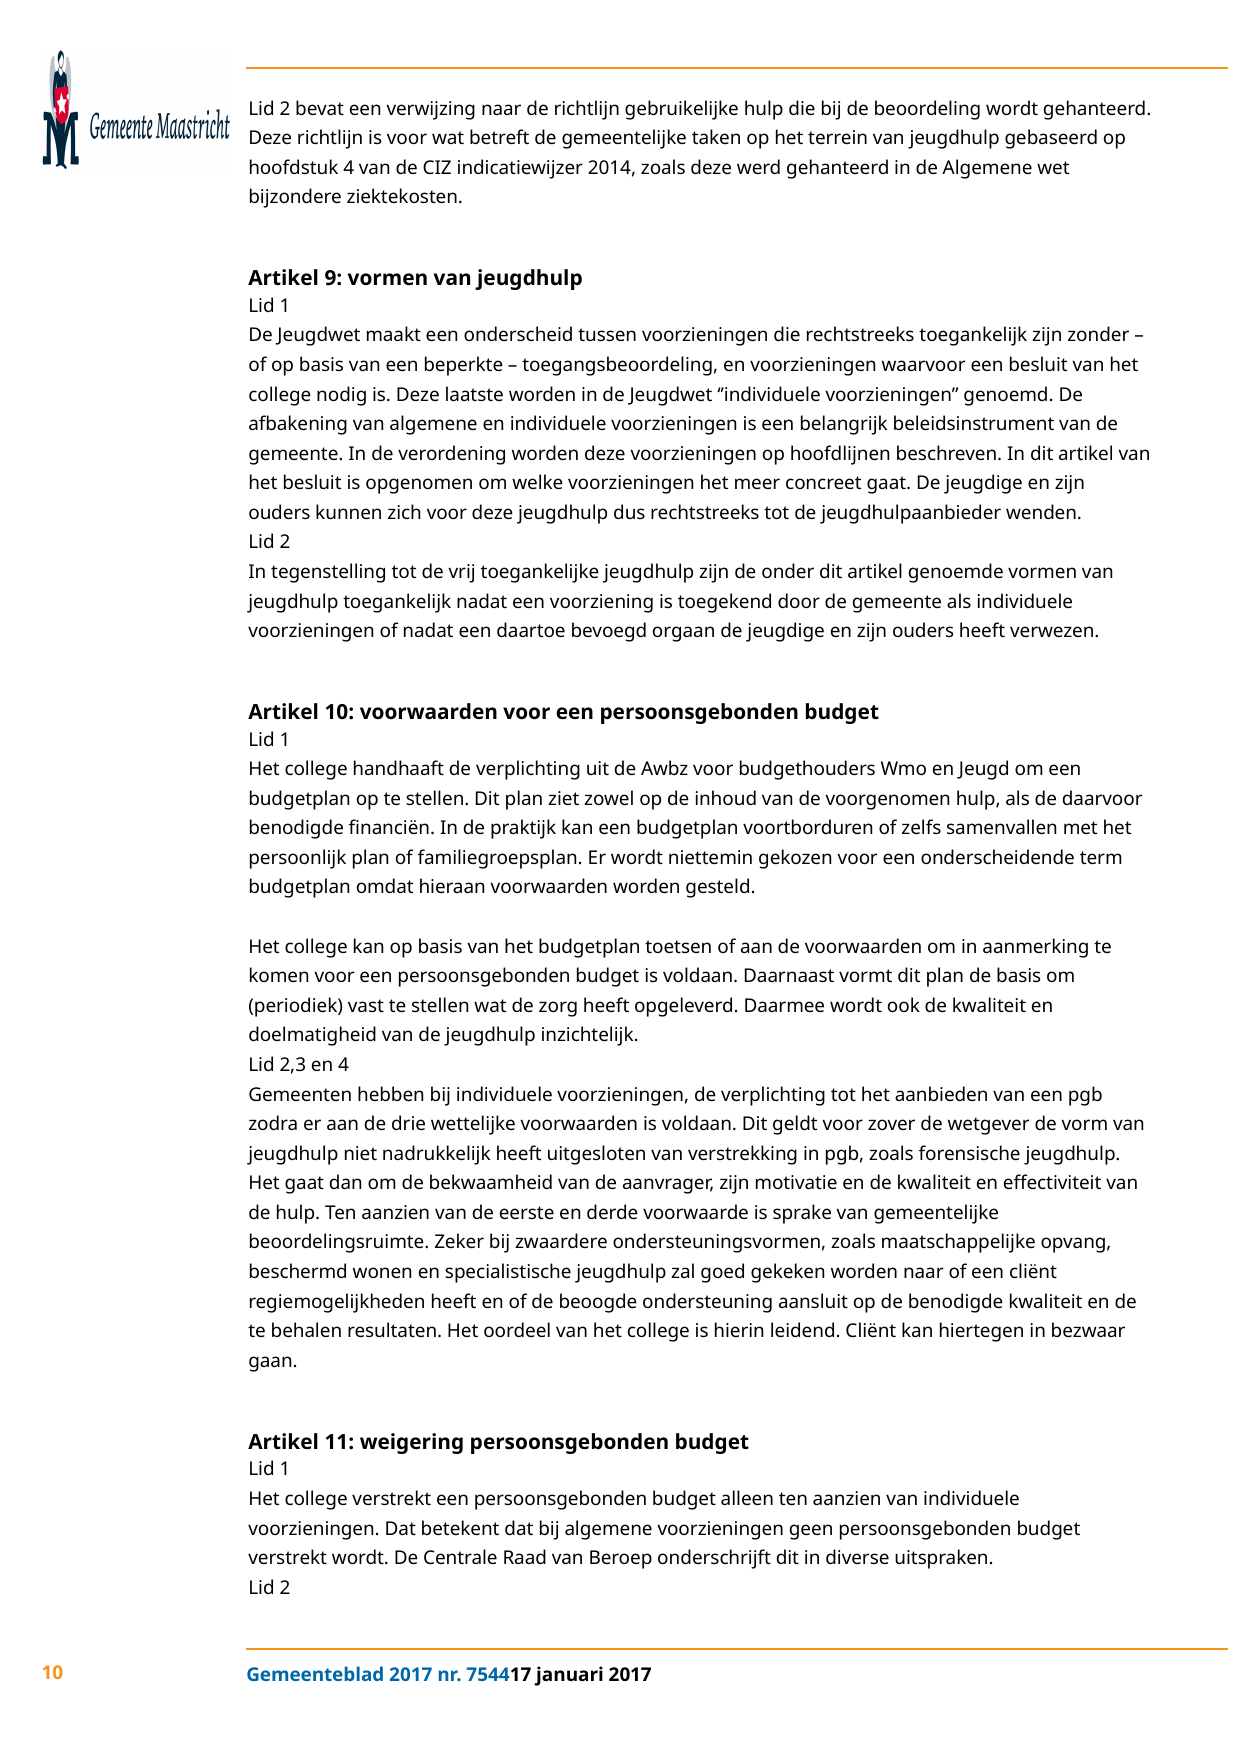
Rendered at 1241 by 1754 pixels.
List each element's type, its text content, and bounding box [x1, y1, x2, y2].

text Lid 2,3 en 4 [248, 1051, 1152, 1077]
text Lid 1 [248, 292, 1152, 318]
text Lid 1 [248, 726, 1152, 752]
text Artikel 11: weigering persoonsgebonden budget [248, 1427, 1152, 1456]
text Artikel 9: vormen van jeugdhulp [248, 263, 1152, 292]
text Lid 2 [248, 1574, 1152, 1599]
text Lid 2 bevat een verwijzing naar de richtlijn gebruikelijke hulp die bij de beoordeling wordt gehanteerd. Deze richtlijn is voor wat betreft de gemeentelijke taken op het terrein van jeugdhulp gebaseerd op hoofdstuk 4 van de CIZ indicatiewijzer 2014, zoals deze werd gehanteerd in de Algemene wet bijzondere ziektekosten. [248, 95, 1152, 209]
text Gemeenten hebben bij individuele voorzieningen, de verplichting tot het aanbieden van een pgb zodra er aan de drie wettelijke voorwaarden is voldaan. Dit geldt voor zover de wetgever de vorm van jeugdhulp niet nadrukkelijk heeft uitgesloten van verstrekking in pgb, zoals forensische jeugdhulp. Het gaat dan om de bekwaamheid van de aanvrager, zijn motivatie en de kwaliteit en effectiviteit van de hulp. Ten aanzien van de eerste en derde voorwaarde is sprake van gemeentelijke beoordelingsruimte. Zeker bij zwaardere ondersteuningsvormen, zoals maatschappelijke opvang, beschermd wonen en specialistische jeugdhulp zal goed gekeken worden naar of een cliënt regiemogelijkheden heeft en of de beoogde ondersteuning aansluit op de benodigde kwaliteit en de te behalen resultaten. Het oordeel van het college is hierin leidend. Cliënt kan hiertegen in bezwaar gaan. [248, 1081, 1152, 1373]
text In tegenstelling tot de vrij toegankelijke jeugdhulp zijn de onder dit artikel genoemde vormen van jeugdhulp toegankelijk nadat een voorziening is toegekend door de gemeente als individuele voorzieningen of nadat een daartoe bevoegd orgaan de jeugdige en zijn ouders heeft verwezen. [248, 558, 1152, 643]
text Het college handhaaft de verplichting uit de Awbz voor budgethouders Wmo en Jeugd om een budgetplan op te stellen. Dit plan ziet zowel op de inhoud van de voorgenomen hulp, als de daarvoor benodigde financiën. In de praktijk kan een budgetplan voortborduren of zelfs samenvallen met het persoonlijk plan of familiegroepsplan. Er wordt niettemin gekozen voor een onderscheidende term budgetplan omdat hieraan voorwaarden worden gesteld. [248, 755, 1152, 899]
text Het college verstrekt een persoonsgebonden budget alleen ten aanzien van individuele voorzieningen. Dat betekent dat bij algemene voorzieningen geen persoonsgebonden budget verstrekt wordt. De Centrale Raad van Beroep onderschrijft dit in diverse uitspraken. [248, 1485, 1152, 1570]
text Lid 1 [248, 1456, 1152, 1481]
picture [41, 47, 231, 172]
text De Jeugdwet maakt een onderscheid tussen voorzieningen die rechtstreeks toegankelijk zijn zonder – of op basis van een beperkte – toegangsbeoordeling, en voorzieningen waarvoor een besluit van het college nodig is. Deze laatste worden in de Jeugdwet ‘’individuele voorzieningen” genoemd. De afbakening van algemene en individuele voorzieningen is een belangrijk beleidsinstrument van de gemeente. In de verordening worden deze voorzieningen op hoofdlijnen beschreven. In dit artikel van het besluit is opgenomen om welke voorzieningen het meer concreet gaat. De jeugdige en zijn ouders kunnen zich voor deze jeugdhulp dus rechtstreeks tot de jeugdhulpaanbieder wenden. [248, 322, 1152, 525]
text Lid 2 [248, 529, 1152, 554]
text Het college kan op basis van het budgetplan toetsen of aan de voorwaarden om in aanmerking te komen voor een persoonsgebonden budget is voldaan. Daarnaast vormt dit plan de basis om (periodiek) vast te stellen wat de zorg heeft opgeleverd. Daarmee wordt ook de kwaliteit en doelmatigheid van de jeugdhulp inzichtelijk. [248, 933, 1152, 1047]
text Artikel 10: voorwaarden voor een persoonsgebonden budget [248, 697, 1152, 726]
